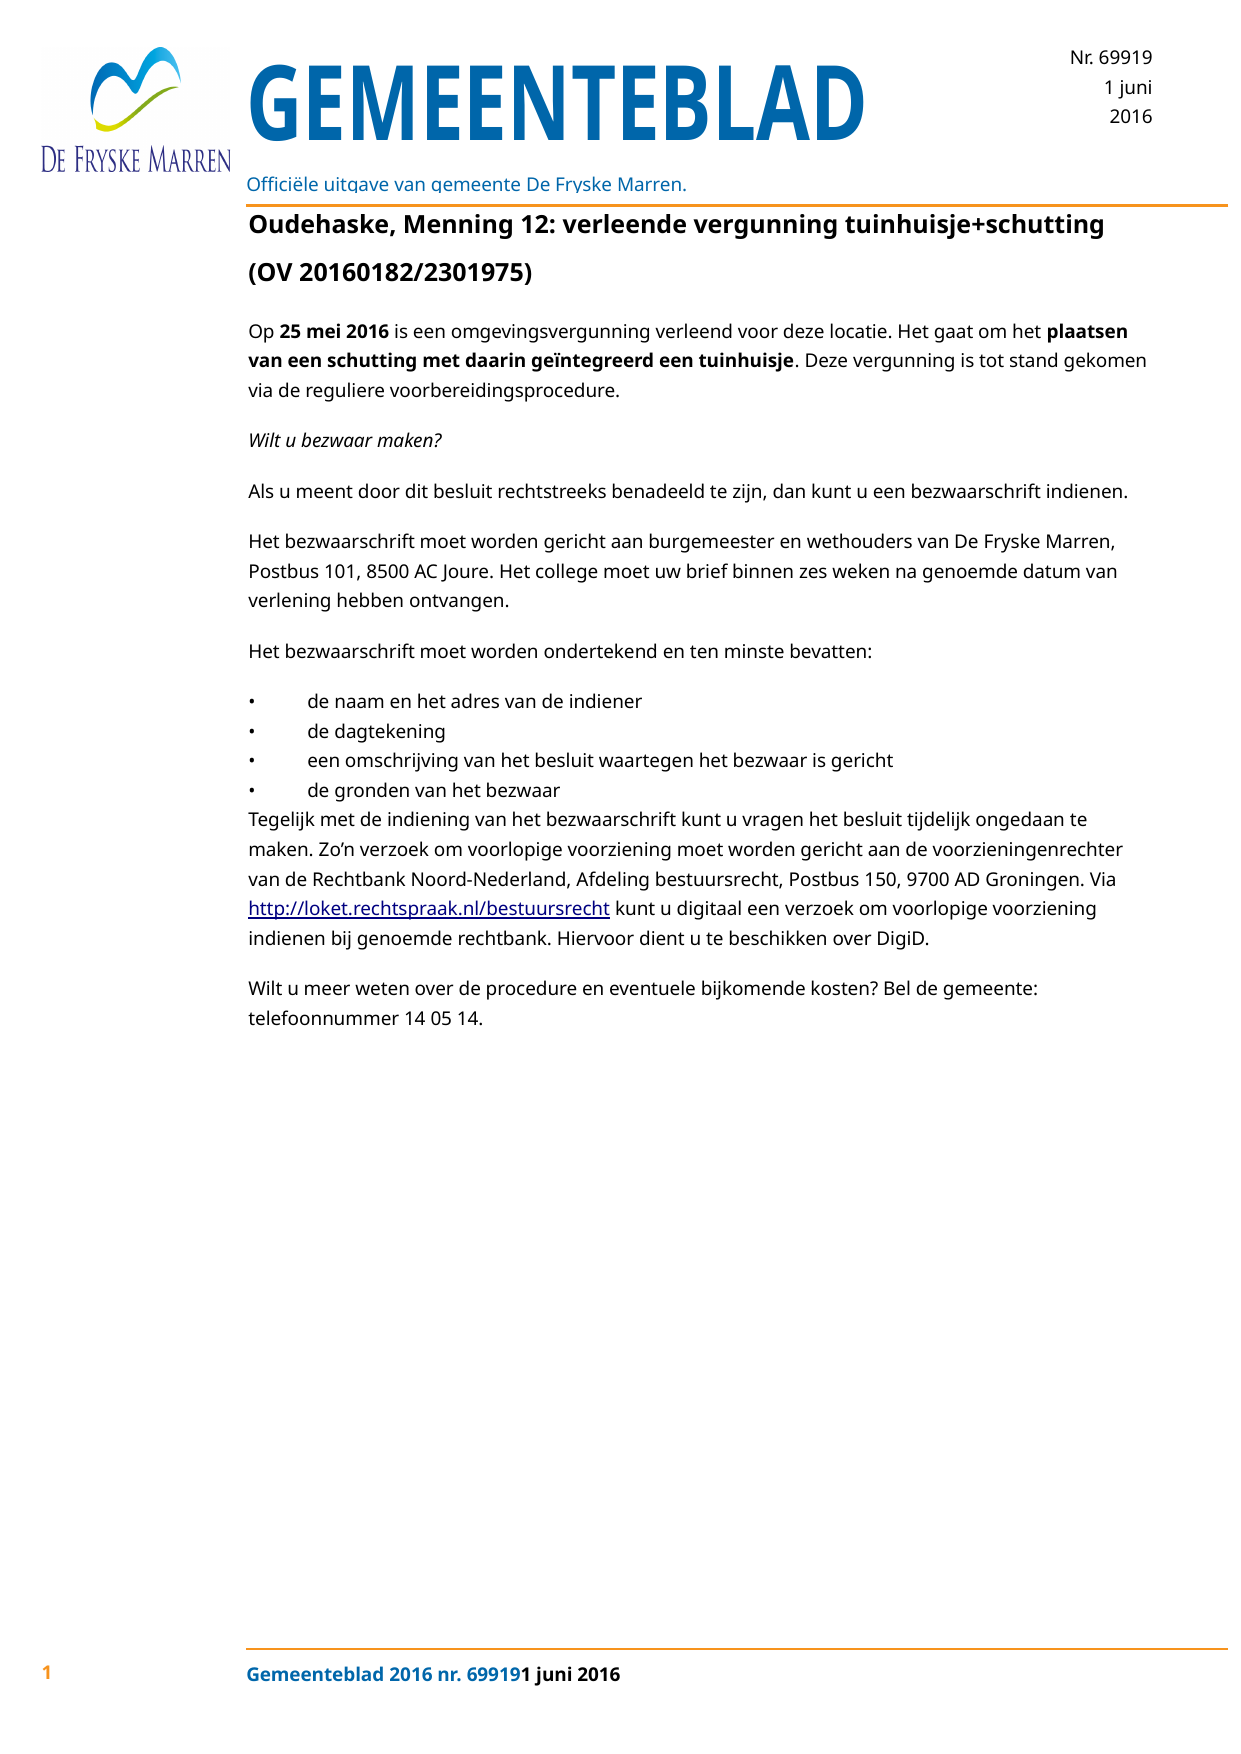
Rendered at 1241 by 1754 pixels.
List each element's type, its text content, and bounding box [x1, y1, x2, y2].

list de dagtekening [248, 718, 1152, 744]
list de gronden van het bezwaar [248, 777, 1152, 803]
text Tegelijk met de indiening van het bezwaarschrift kunt u vragen het besluit tijdelijk ongedaan te maken. Zo’n verzoek om voorlopige voorziening moet worden gericht aan de voorzieningenrechter van de Rechtbank Noord-Nederland, Afdeling bestuursrecht, Postbus 150, 9700 AD Groningen. Via http://loket.rechtspraak.nl/bestuursrecht kunt u digitaal een verzoek om voorlopige voorziening indienen bij genoemde rechtbank. Hiervoor dient u te beschikken over DigiD. [248, 807, 1152, 951]
text Wilt u bezwaar maken? [248, 427, 1152, 453]
text Als u meent door dit besluit rechtstreeks benadeeld te zijn, dan kunt u een bezwaarschrift indienen. [248, 478, 1152, 504]
list een omschrijving van het besluit waartegen het bezwaar is gericht [248, 747, 1152, 773]
list de naam en het adres van de indiener [248, 688, 1152, 714]
picture [41, 47, 231, 172]
text Op 25 mei 2016 is een omgevingsvergunning verleend voor deze locatie. Het gaat om het plaatsen van een schutting met daarin geïntegreerd een tuinhuisje. Deze vergunning is tot stand gekomen via de reguliere voorbereidingsprocedure. [248, 318, 1152, 403]
text Het bezwaarschrift moet worden ondertekend en ten minste bevatten: [248, 638, 1152, 664]
text Oudehaske, Menning 12: verleende vergunning tuinhuisje+schutting (OV 20160182/2301975) [248, 207, 1152, 288]
text Het bezwaarschrift moet worden gericht aan burgemeester en wethouders van De Fryske Marren, Postbus 101, 8500 AC Joure. Het college moet uw brief binnen zes weken na genoemde datum van verlening hebben ontvangen. [248, 528, 1152, 613]
text Wilt u meer weten over de procedure en eventuele bijkomende kosten? Bel de gemeente: telefoonnummer 14 05 14. [248, 975, 1152, 1031]
